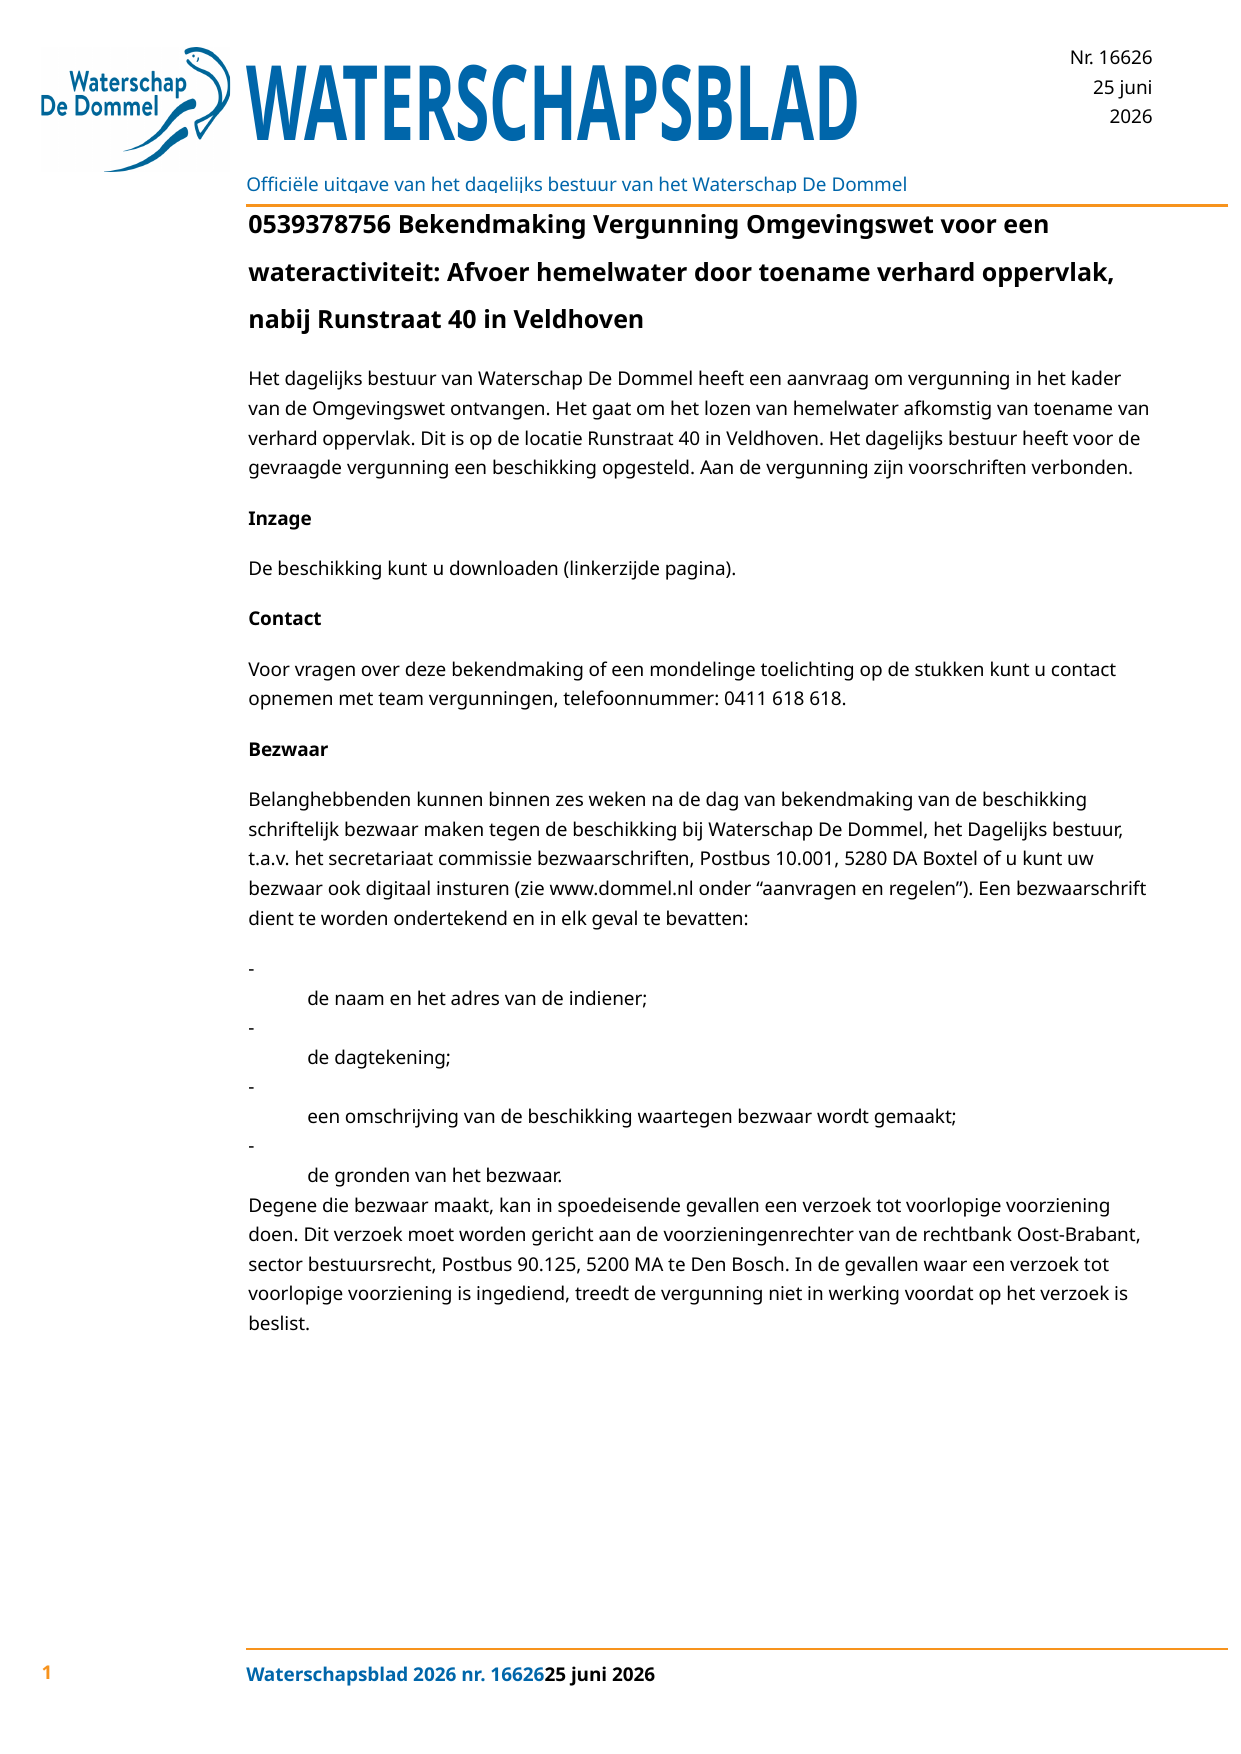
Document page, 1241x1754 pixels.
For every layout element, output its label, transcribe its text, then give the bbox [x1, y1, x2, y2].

picture [41, 47, 231, 172]
text De beschikking kunt u downloaden (linkerzijde pagina). [248, 555, 1152, 581]
list de dagtekening; [248, 1044, 1152, 1069]
text Voor vragen over deze bekendmaking of een mondelinge toelichting op de stukken kunt u contact opnemen met team vergunningen, telefoonnummer: 0411 618 618. [248, 656, 1152, 711]
list de gronden van het bezwaar. [248, 1162, 1152, 1188]
list een omschrijving van de beschikking waartegen bezwaar wordt gemaakt; [248, 1103, 1152, 1129]
text Contact [248, 606, 1152, 631]
picture [45, 99, 51, 111]
picture [204, 47, 231, 76]
picture [198, 118, 210, 131]
list de naam en het adres van de indiener; [248, 985, 1152, 1010]
text Bezwaar [248, 736, 1152, 762]
text Belanghebbenden kunnen binnen zes weken na de dag van bekendmaking van de beschikking schriftelijk bezwaar maken tegen de beschikking bij Waterschap De Dommel, het Dagelijks bestuur, t.a.v. het secretariaat commissie bezwaarschriften, Postbus 10.001, 5280 DA Boxtel of u kunt uw bezwaar ook digitaal insturen (zie www.dommel.nl onder “aanvragen en regelen”). Een bezwaarschrift dient te worden ondertekend en in elk geval te bevatten: [248, 786, 1152, 930]
text Inzage [248, 505, 1152, 530]
text Degene die bezwaar maakt, kan in spoedeisende gevallen een verzoek tot voorlopige voorziening doen. Dit verzoek moet worden gericht aan de voorzieningenrechter van de rechtbank Oost-Brabant, sector bestuursrecht, Postbus 90.125, 5200 MA te Den Bosch. In de gevallen waar een verzoek tot voorlopige voorziening is ingediend, treedt de vergunning niet in werking voordat op het verzoek is beslist. [248, 1192, 1152, 1336]
text Het dagelijks bestuur van Waterschap De Dommel heeft een aanvraag om vergunning in het kader van de Omgevingswet ontvangen. Het gaat om het lozen van hemelwater afkomstig van toename van verhard oppervlak. Dit is op de locatie Runstraat 40 in Veldhoven. Het dagelijks bestuur heeft voor de gevraagde vergunning een beschikking opgesteld. Aan de vergunning zijn voorschriften verbonden. [248, 366, 1152, 480]
text 0539378756 Bekendmaking Vergunning Omgevingswet voor een wateractiviteit: Afvoer hemelwater door toename verhard oppervlak, nabij Runstraat 40 in Veldhoven [248, 207, 1152, 336]
